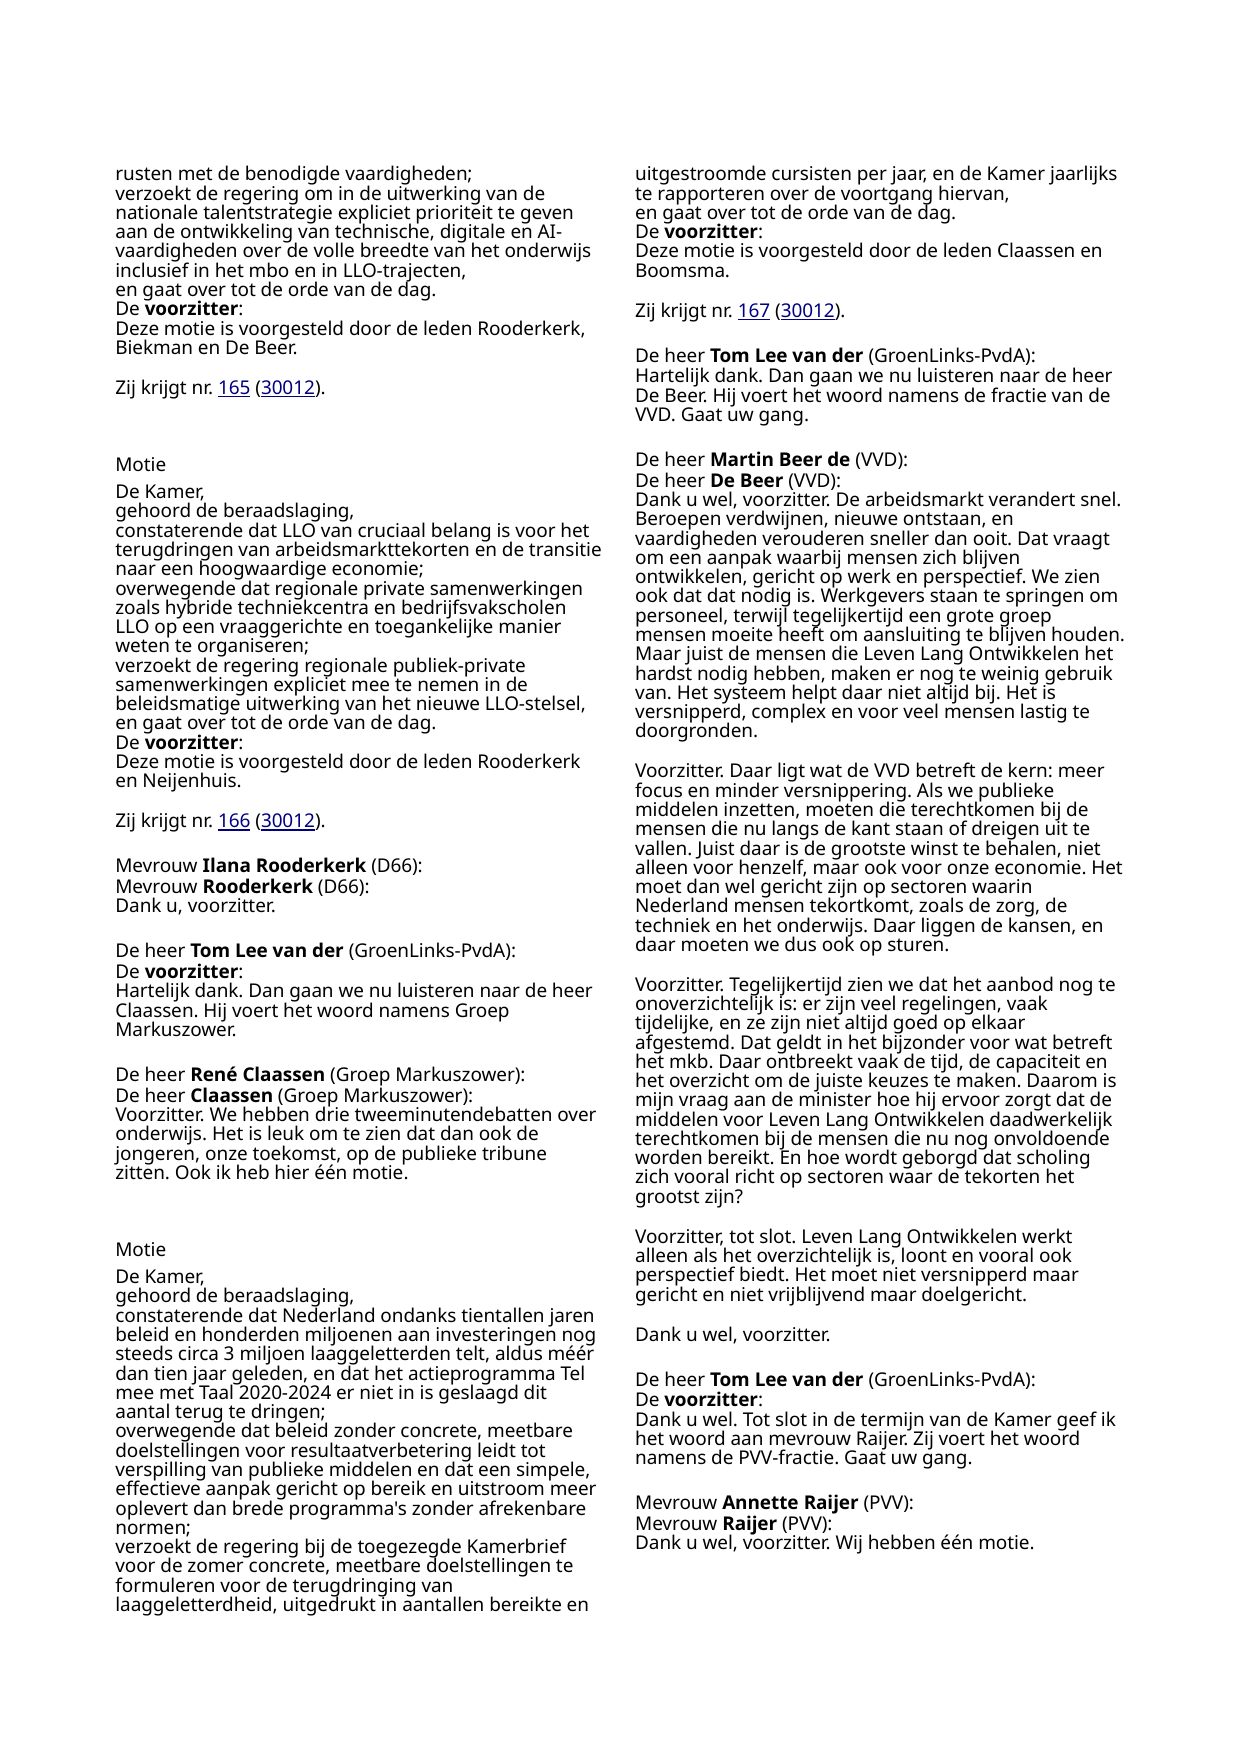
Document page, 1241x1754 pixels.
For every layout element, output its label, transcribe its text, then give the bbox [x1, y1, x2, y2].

text Zij krijgt nr. 166 (30012). [115, 812, 605, 831]
text en gaat over tot de orde van de dag. [635, 204, 1125, 223]
text Mevrouw Rooderkerk (D66): [115, 878, 605, 897]
text Zij krijgt nr. 167 (30012). [635, 302, 1125, 321]
text Hartelijk dank. Dan gaan we nu luisteren naar de heer De Beer. Hij voert het woord namens de fractie van de VVD. Gaat uw gang. [635, 367, 1125, 425]
text Voorzitter, tot slot. Leven Lang Ontwikkelen werkt alleen als het overzichtelijk is, loont en vooral ook perspectief biedt. Het moet niet versnipperd maar gericht en niet vrijblijvend maar doelgericht. [635, 1228, 1125, 1305]
text De heer Tom Lee van der (GroenLinks-PvdA): [635, 1366, 1125, 1391]
text verzoekt de regering regionale publiek-private samenwerkingen expliciet mee te nemen in de beleidsmatige uitwerking van het nieuwe LLO-stelsel, [115, 657, 605, 714]
text De heer De Beer (VVD): [635, 472, 1125, 491]
text Dank u, voorzitter. [115, 897, 605, 917]
text rusten met de benodigde vaardigheden; [115, 165, 605, 184]
text Motie [115, 1237, 605, 1262]
text Voorzitter. Daar ligt wat de VVD betreft de kern: meer focus en minder versnippering. Als we publieke middelen inzetten, moeten die terechtkomen bij de mensen die nu langs de kant staan of dreigen uit te vallen. Juist daar is de grootste winst te behalen, niet alleen voor henzelf, maar ook voor onze economie. Het moet dan wel gericht zijn op sectoren waarin Nederland mensen tekortkomt, zoals de zorg, de techniek en het onderwijs. Daar liggen de kansen, en daar moeten we dus ook op sturen. [635, 762, 1125, 955]
text Mevrouw Ilana Rooderkerk (D66): [115, 852, 605, 878]
text De voorzitter: [635, 223, 1125, 242]
text De Kamer, [115, 1268, 605, 1287]
text De heer Tom Lee van der (GroenLinks-PvdA): [635, 342, 1125, 367]
text Voorzitter. We hebben drie tweeminutendebatten over onderwijs. Het is leuk om te zien dat dan ook de jongeren, onze toekomst, op de publieke tribune zitten. Ook ik heb hier één motie. [115, 1106, 605, 1183]
text gehoord de beraadslaging, [115, 502, 605, 522]
text De voorzitter: [115, 734, 605, 753]
text Hartelijk dank. Dan gaan we nu luisteren naar de heer Claassen. Hij voert het woord namens Groep Markuszower. [115, 982, 605, 1040]
text De voorzitter: [115, 300, 605, 319]
text overwegende dat regionale private samenwerkingen zoals hybride techniekcentra en bedrijfsvakscholen LLO op een vraaggerichte en toegankelijke manier weten te organiseren; [115, 579, 605, 657]
text Dank u wel, voorzitter. Wij hebben één motie. [635, 1534, 1125, 1554]
text Motie [115, 451, 605, 477]
text Deze motie is voorgesteld door de leden Claassen en Boomsma. [635, 242, 1125, 281]
text Deze motie is voorgesteld door de leden Rooderkerk, Biekman en De Beer. [115, 319, 605, 358]
text Zij krijgt nr. 165 (30012). [115, 379, 605, 398]
text De heer René Claassen (Groep Markuszower): [115, 1061, 605, 1087]
text verzoekt de regering om in de uitwerking van de nationale talentstrategie expliciet prioriteit te geven aan de ontwikkeling van technische, digitale en AI-vaardigheden over de volle breedte van het onderwijs inclusief in het mbo en in LLO-trajecten, [115, 184, 605, 281]
text De Kamer, [115, 483, 605, 502]
text verzoekt de regering bij de toegezegde Kamerbrief voor de zomer concrete, meetbare doelstellingen te formuleren voor de terugdringing van laaggeletterdheid, uitgedrukt in aantallen bereikte en [115, 1538, 605, 1615]
text gehoord de beraadslaging, [115, 1287, 605, 1307]
text Mevrouw Annette Raijer (PVV): [635, 1489, 1125, 1515]
text De voorzitter: [115, 963, 605, 982]
text Dank u wel. Tot slot in de termijn van de Kamer geef ik het woord aan mevrouw Raijer. Zij voert het woord namens de PVV-fractie. Gaat uw gang. [635, 1411, 1125, 1468]
text constaterende dat LLO van cruciaal belang is voor het terugdringen van arbeidsmarkttekorten en de transitie naar een hoogwaardige economie; [115, 522, 605, 579]
text De heer Claassen (Groep Markuszower): [115, 1087, 605, 1106]
text uitgestroomde cursisten per jaar, en de Kamer jaarlijks te rapporteren over de voortgang hiervan, [635, 165, 1125, 204]
text constaterende dat Nederland ondanks tientallen jaren beleid en honderden miljoenen aan investeringen nog steeds circa 3 miljoen laaggeletterden telt, aldus méér dan tien jaar geleden, en dat het actieprogramma Tel mee met Taal 2020-2024 er niet in is geslaagd dit aantal terug te dringen; [115, 1307, 605, 1422]
text Dank u wel, voorzitter. De arbeidsmarkt verandert snel. Beroepen verdwijnen, nieuwe ontstaan, en vaardigheden verouderen sneller dan ooit. Dat vraagt om een aanpak waarbij mensen zich blijven ontwikkelen, gericht op werk en perspectief. We zien ook dat dat nodig is. Werkgevers staan te springen om personeel, terwijl tegelijkertijd een grote groep mensen moeite heeft om aansluiting te blijven houden. Maar juist de mensen die Leven Lang Ontwikkelen het hardst nodig hebben, maken er nog te weinig gebruik van. Het systeem helpt daar niet altijd bij. Het is versnipperd, complex en voor veel mensen lastig te doorgronden. [635, 491, 1125, 742]
text De heer Tom Lee van der (GroenLinks-PvdA): [115, 937, 605, 963]
text De voorzitter: [635, 1391, 1125, 1411]
text overwegende dat beleid zonder concrete, meetbare doelstellingen voor resultaatverbetering leidt tot verspilling van publieke middelen en dat een simpele, effectieve aanpak gericht op bereik en uitstroom meer oplevert dan brede programma's zonder afrekenbare normen; [115, 1422, 605, 1538]
text Mevrouw Raijer (PVV): [635, 1515, 1125, 1534]
text en gaat over tot de orde van de dag. [115, 281, 605, 300]
text De heer Martin Beer de (VVD): [635, 446, 1125, 472]
text Voorzitter. Tegelijkertijd zien we dat het aanbod nog te onoverzichtelijk is: er zijn veel regelingen, vaak tijdelijke, en ze zijn niet altijd goed op elkaar afgestemd. Dat geldt in het bijzonder voor wat betreft het mkb. Daar ontbreekt vaak de tijd, de capaciteit en het overzicht om de juiste keuzes te maken. Daarom is mijn vraag aan de minister hoe hij ervoor zorgt dat de middelen voor Leven Lang Ontwikkelen daadwerkelijk terechtkomen bij de mensen die nu nog onvoldoende worden bereikt. En hoe wordt geborgd dat scholing zich vooral richt op sectoren waar de tekorten het grootst zijn? [635, 976, 1125, 1207]
text Dank u wel, voorzitter. [635, 1326, 1125, 1345]
text en gaat over tot de orde van de dag. [115, 714, 605, 734]
text Deze motie is voorgesteld door de leden Rooderkerk en Neijenhuis. [115, 753, 605, 791]
